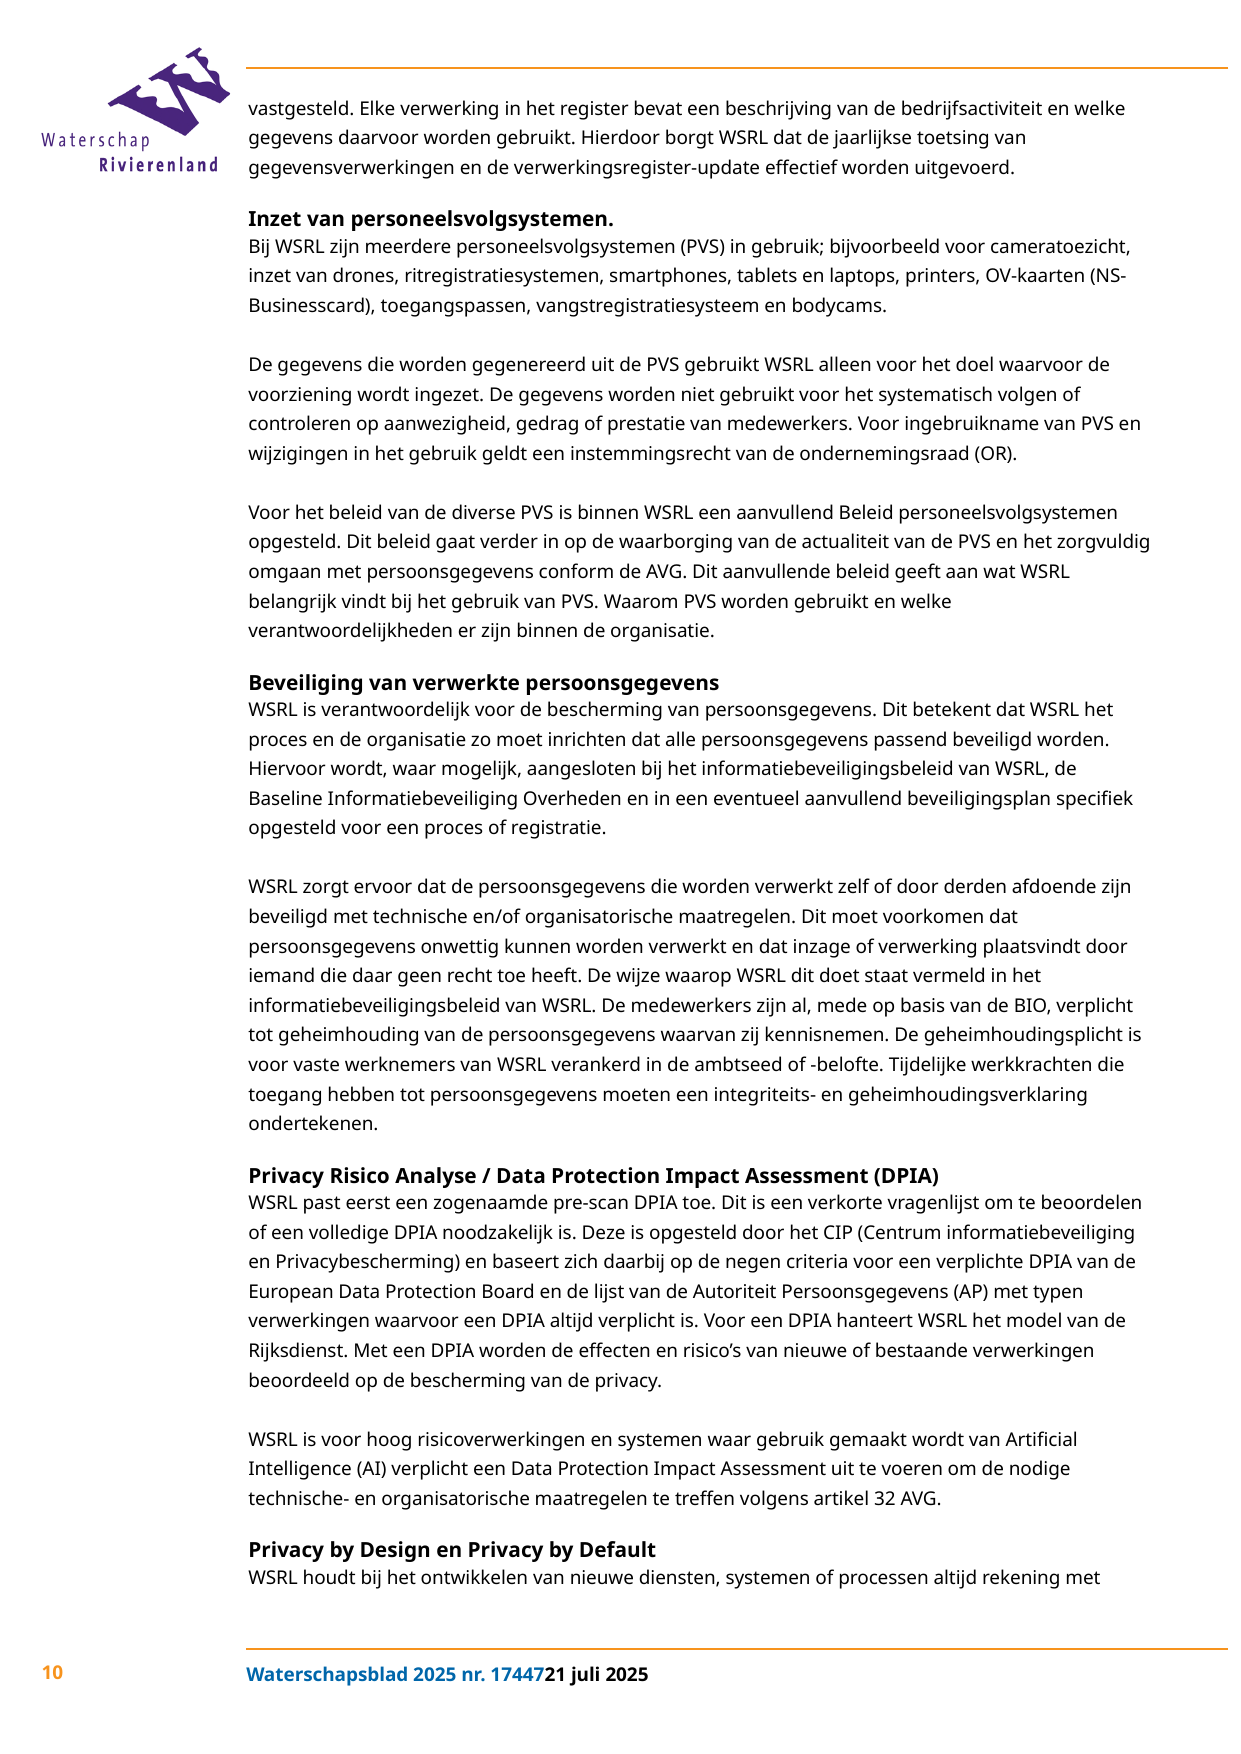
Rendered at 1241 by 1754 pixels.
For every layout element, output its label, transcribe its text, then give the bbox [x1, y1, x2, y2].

text WSRL is verantwoordelijk voor de bescherming van persoonsgegevens. Dit betekent dat WSRL het proces en de organisatie zo moet inrichten dat alle persoonsgegevens passend beveiligd worden. Hiervoor wordt, waar mogelijk, aangesloten bij het informatiebeveiligingsbeleid van WSRL, de Baseline Informatiebeveiliging Overheden en in een eventueel aanvullend beveiligingsplan specifiek opgesteld voor een proces of registratie. [248, 696, 1152, 840]
text vastgesteld. Elke verwerking in het register bevat een beschrijving van de bedrijfsactiviteit en welke gegevens daarvoor worden gebruikt. Hierdoor borgt WSRL dat de jaarlijkse toetsing van gegevensverwerkingen en de verwerkingsregister-update effectief worden uitgevoerd. [248, 95, 1152, 180]
text WSRL zorgt ervoor dat de persoonsgegevens die worden verwerkt zelf of door derden afdoende zijn beveiligd met technische en/of organisatorische maatregelen. Dit moet voorkomen dat persoonsgegevens onwettig kunnen worden verwerkt en dat inzage of verwerking plaatsvindt door iemand die daar geen recht toe heeft. De wijze waarop WSRL dit doet staat vermeld in het informatiebeveiligingsbeleid van WSRL. De medewerkers zijn al, mede op basis van de BIO, verplicht tot geheimhouding van de persoonsgegevens waarvan zij kennisnemen. De geheimhoudingsplicht is voor vaste werknemers van WSRL verankerd in de ambtseed of -belofte. Tijdelijke werkkrachten die toegang hebben tot persoonsgegevens moeten een integriteits- en geheimhoudingsverklaring ondertekenen. [248, 874, 1152, 1136]
picture [41, 47, 231, 172]
text WSRL houdt bij het ontwikkelen van nieuwe diensten, systemen of processen altijd rekening met [248, 1564, 1152, 1590]
text Beveiliging van verwerkte persoonsgegevens [248, 668, 1152, 696]
text Privacy Risico Analyse / Data Protection Impact Assessment (DPIA) [248, 1161, 1152, 1189]
text Inzet van personeelsvolgsystemen. [248, 204, 1152, 233]
text Privacy by Design en Privacy by Default [248, 1536, 1152, 1564]
text Voor het beleid van de diverse PVS is binnen WSRL een aanvullend Beleid personeelsvolgsystemen opgesteld. Dit beleid gaat verder in op de waarborging van de actualiteit van de PVS en het zorgvuldig omgaan met persoonsgegevens conform de AVG. Dit aanvullende beleid geeft aan wat WSRL belangrijk vindt bij het gebruik van PVS. Waarom PVS worden gebruikt en welke verantwoordelijkheden er zijn binnen de organisatie. [248, 499, 1152, 643]
text WSRL past eerst een zogenaamde pre-scan DPIA toe. Dit is een verkorte vragenlijst om te beoordelen of een volledige DPIA noodzakelijk is. Deze is opgesteld door het CIP (Centrum informatiebeveiliging en Privacybescherming) en baseert zich daarbij op de negen criteria voor een verplichte DPIA van de European Data Protection Board en de lijst van de Autoriteit Persoonsgegevens (AP) met typen verwerkingen waarvoor een DPIA altijd verplicht is. Voor een DPIA hanteert WSRL het model van de Rijksdienst. Met een DPIA worden de effecten en risico’s van nieuwe of bestaande verwerkingen beoordeeld op de bescherming van de privacy. [248, 1189, 1152, 1392]
text Bij WSRL zijn meerdere personeelsvolgsystemen (PVS) in gebruik; bijvoorbeeld voor cameratoezicht, inzet van drones, ritregistratiesystemen, smartphones, tablets en laptops, printers, OV-kaarten (NS-Businesscard), toegangspassen, vangstregistratiesysteem en bodycams. [248, 233, 1152, 318]
text WSRL is voor hoog risicoverwerkingen en systemen waar gebruik gemaakt wordt van Artificial Intelligence (AI) verplicht een Data Protection Impact Assessment uit te voeren om de nodige technische- en organisatorische maatregelen te treffen volgens artikel 32 AVG. [248, 1426, 1152, 1511]
text De gegevens die worden gegenereerd uit de PVS gebruikt WSRL alleen voor het doel waarvoor de voorziening wordt ingezet. De gegevens worden niet gebruikt voor het systematisch volgen of controleren op aanwezigheid, gedrag of prestatie van medewerkers. Voor ingebruikname van PVS en wijzigingen in het gebruik geldt een instemmingsrecht van de ondernemingsraad (OR). [248, 351, 1152, 466]
